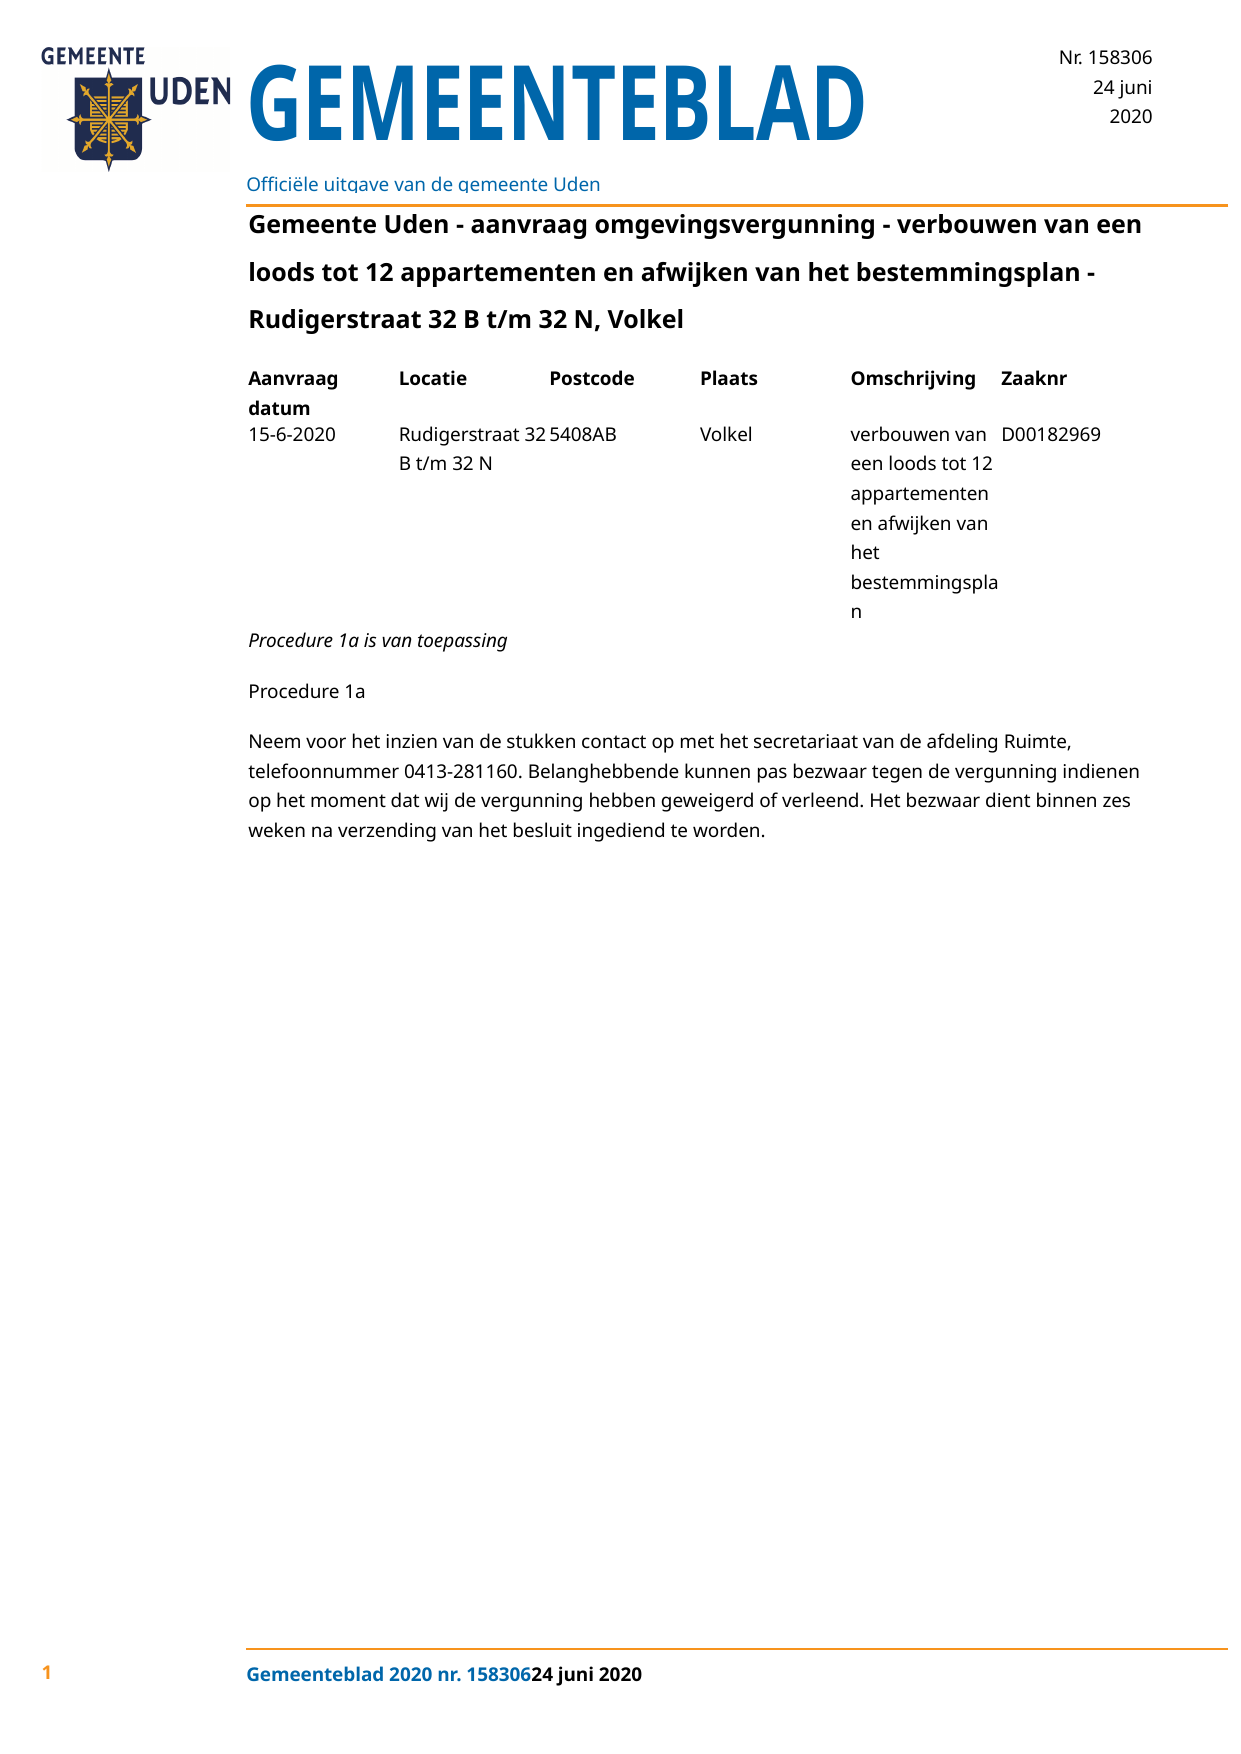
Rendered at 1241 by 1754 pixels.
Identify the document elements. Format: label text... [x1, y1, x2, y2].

table_header Postcode [549, 366, 700, 421]
table_cell Volkel [700, 421, 850, 624]
table_header Aanvraag datum [248, 366, 398, 421]
text Neem voor het inzien van de stukken contact op met het secretariaat van de afdeling Ruimte, telefoonnummer 0413-281160. Belanghebbende kunnen pas bezwaar tegen de vergunning indienen op het moment dat wij de vergunning hebben geweigerd of verleend. Het bezwaar dient binnen zes weken na verzending van het besluit ingediend te worden. [248, 728, 1152, 843]
table_header Plaats [700, 366, 850, 421]
table_cell 5408AB [549, 421, 700, 624]
table_header Omschrijving [850, 366, 1001, 421]
table_header Zaaknr [1001, 366, 1152, 421]
text Gemeente Uden - aanvraag omgevingsvergunning - verbouwen van een loods tot 12 appartementen en afwijken van het bestemmingsplan - Rudigerstraat 32 B t/m 32 N, Volkel [248, 207, 1152, 336]
table_cell 15-6-2020 [248, 421, 398, 624]
table_cell Rudigerstraat 32 B t/m 32 N [399, 421, 549, 624]
table_cell verbouwen van een loods tot 12 appartementen en afwijken van het bestemmingsplan [850, 421, 1001, 624]
text Procedure 1a [248, 678, 1152, 703]
table_cell D00182969 [1001, 421, 1152, 624]
picture [41, 47, 231, 172]
table_header Locatie [399, 366, 549, 421]
text Procedure 1a is van toepassing [248, 627, 1152, 653]
